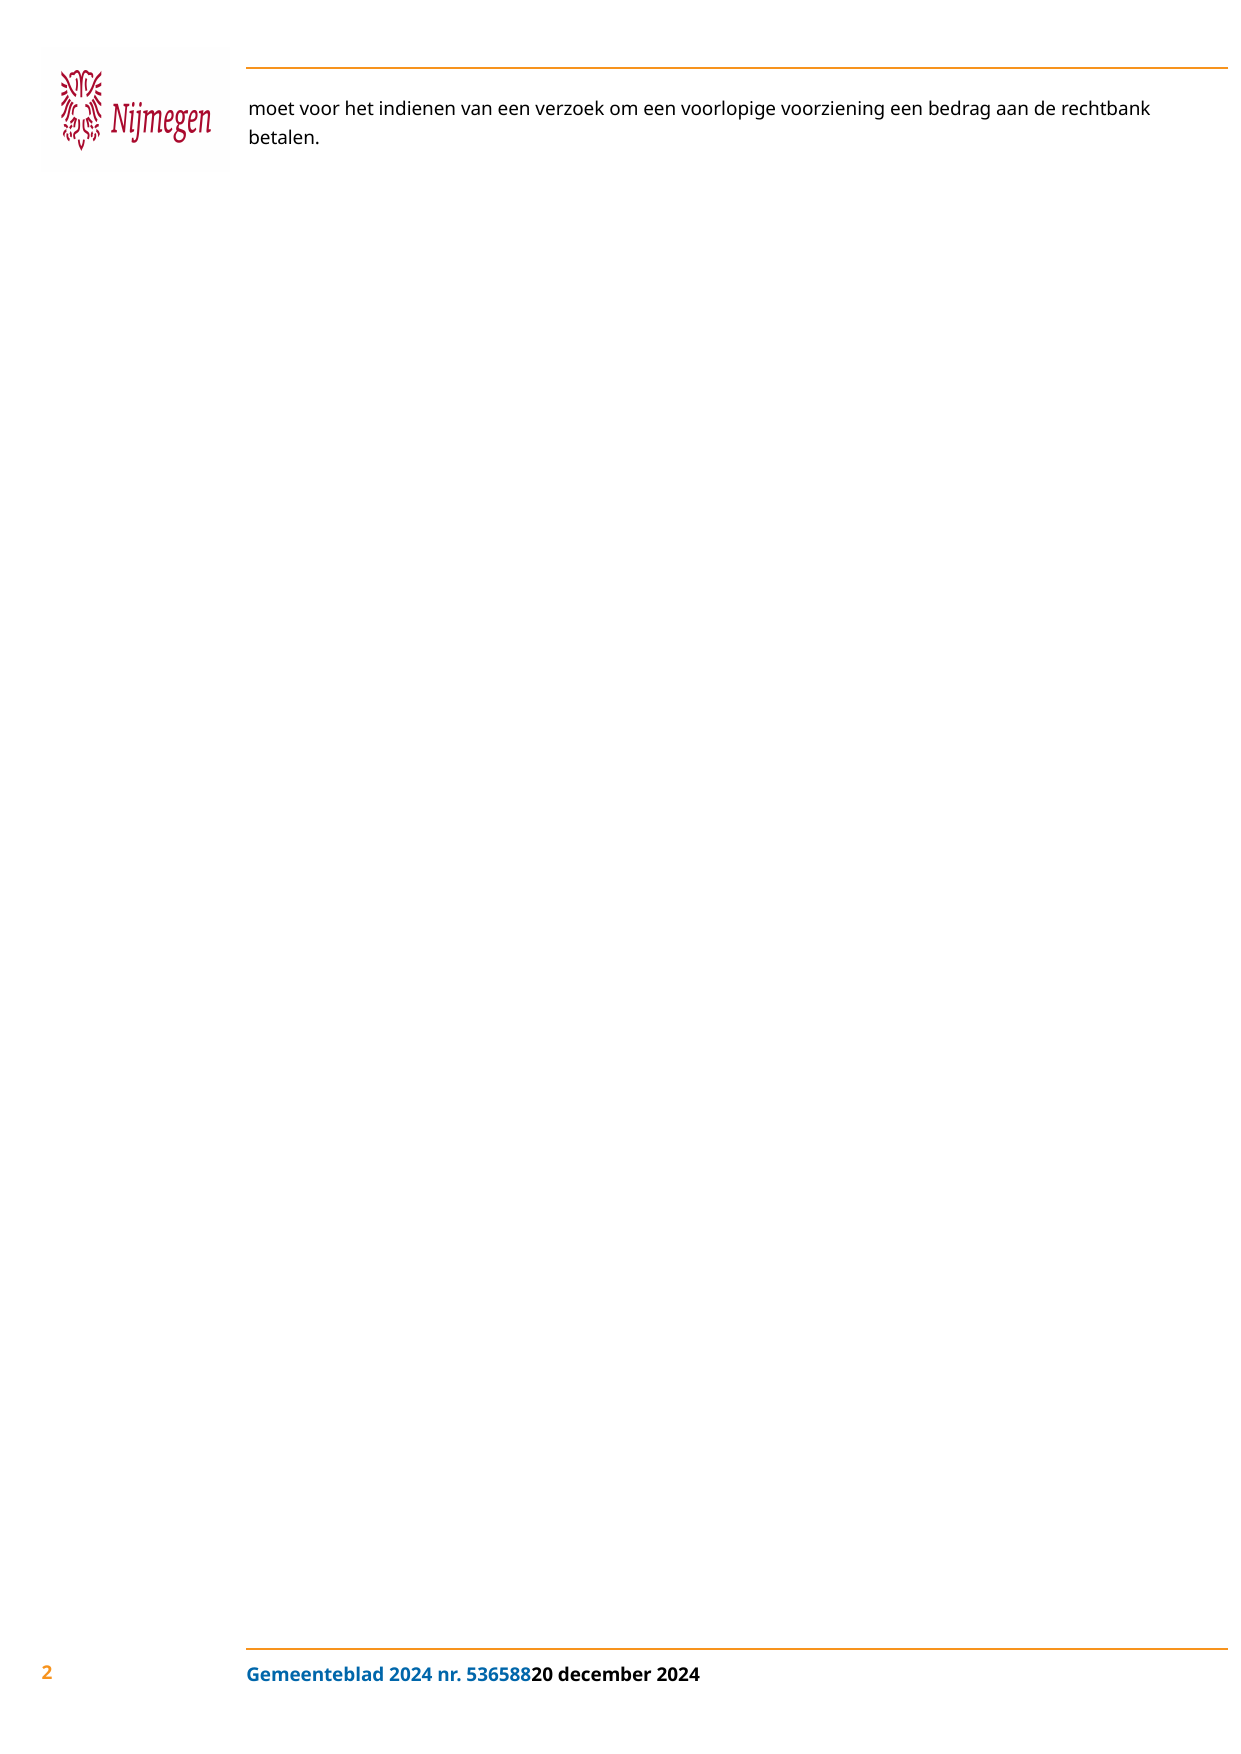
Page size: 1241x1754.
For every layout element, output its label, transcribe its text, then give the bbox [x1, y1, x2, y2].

text moet voor het indienen van een verzoek om een voorlopige voorziening een bedrag aan de rechtbank betalen. [248, 95, 1152, 150]
picture [41, 47, 231, 172]
